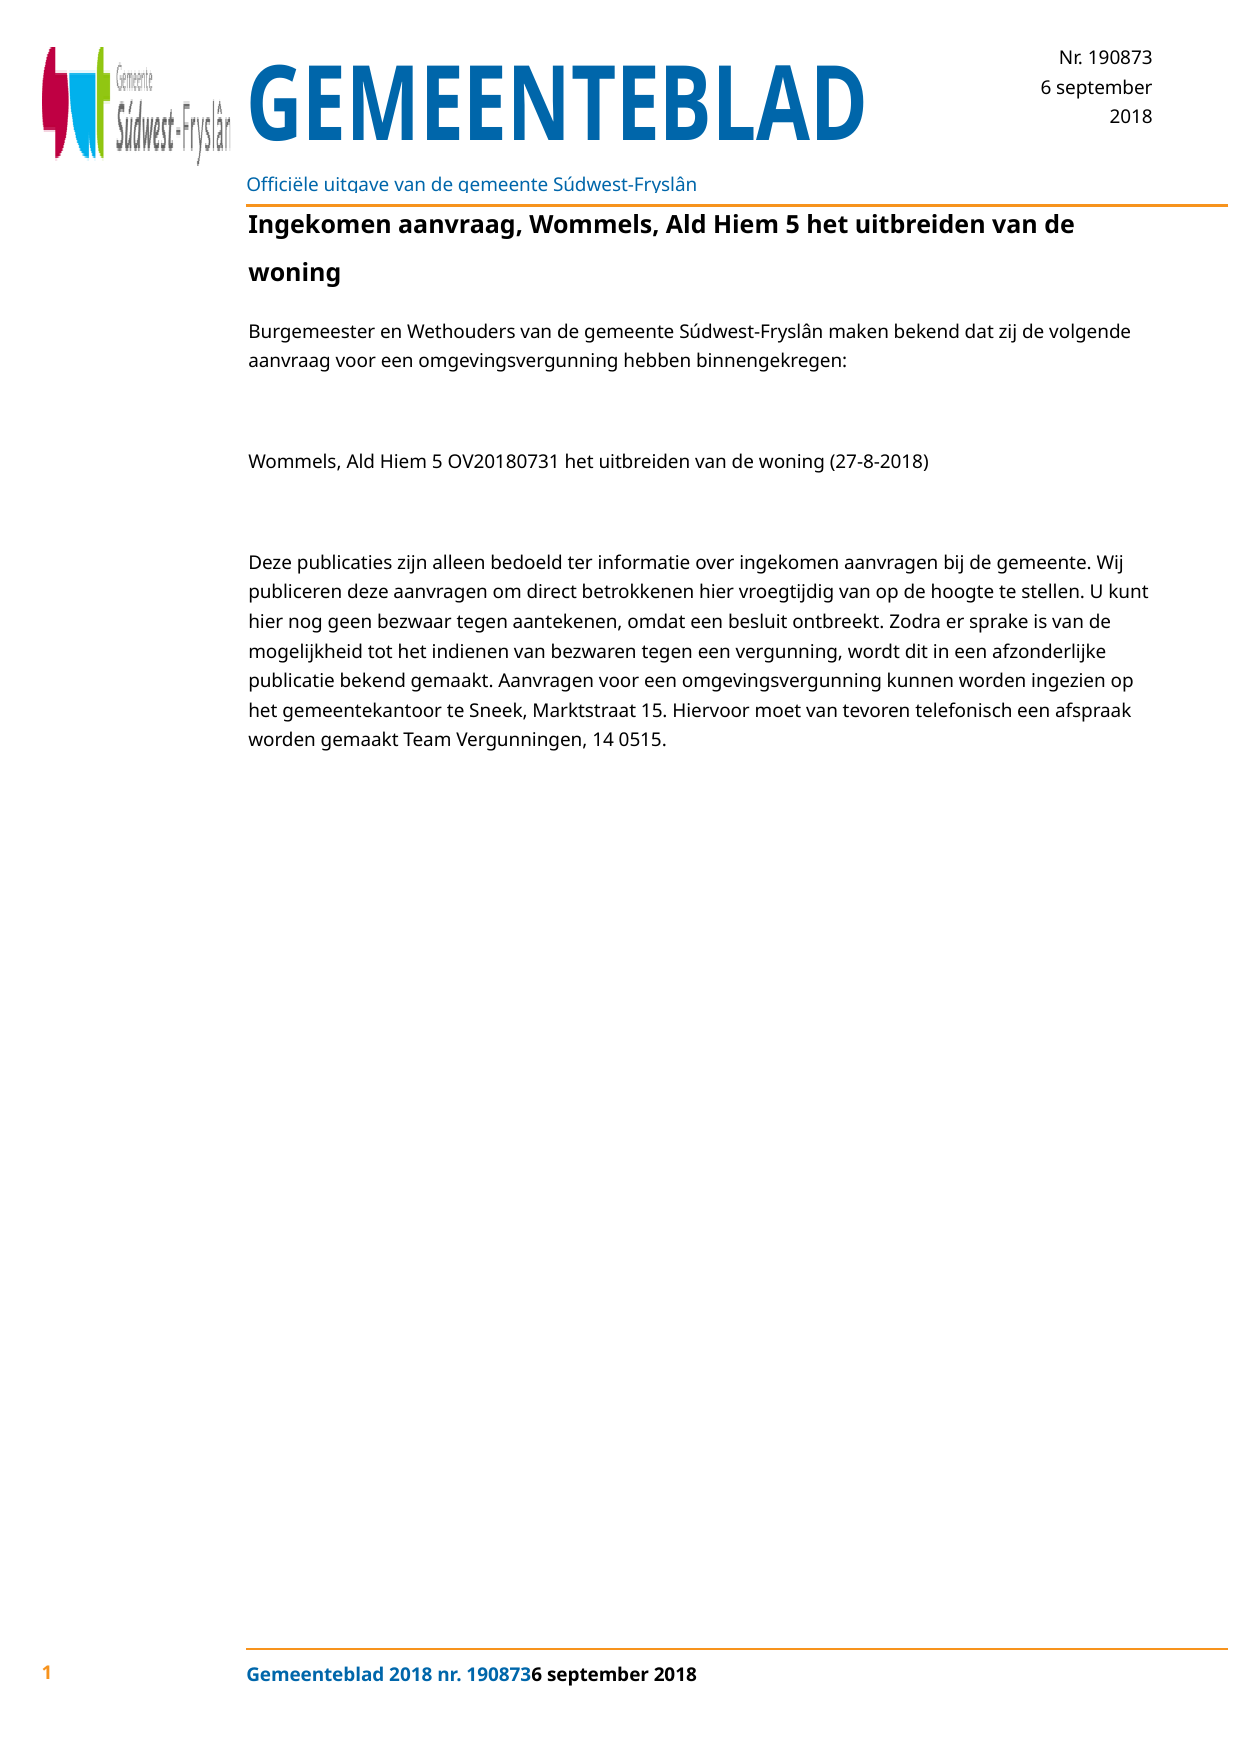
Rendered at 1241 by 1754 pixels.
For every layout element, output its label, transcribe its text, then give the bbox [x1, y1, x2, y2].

text Burgemeester en Wethouders van de gemeente Súdwest-Fryslân maken bekend dat zij de volgende aanvraag voor een omgevingsvergunning hebben binnengekregen: [248, 318, 1152, 373]
text Deze publicaties zijn alleen bedoeld ter informatie over ingekomen aanvragen bij de gemeente. Wij publiceren deze aanvragen om direct betrokkenen hier vroegtijdig van op de hoogte te stellen. U kunt hier nog geen bezwaar tegen aantekenen, omdat een besluit ontbreekt. Zodra er sprake is van de mogelijkheid tot het indienen van bezwaren tegen een vergunning, wordt dit in een afzonderlijke publicatie bekend gemaakt. Aanvragen voor een omgevingsvergunning kunnen worden ingezien op het gemeentekantoor te Sneek, Marktstraat 15. Hiervoor moet van tevoren telefonisch een afspraak worden gemaakt Team Vergunningen, 14 0515. [248, 549, 1152, 752]
picture [41, 47, 231, 172]
text Wommels, Ald Hiem 5 OV20180731 het uitbreiden van de woning (27-8-2018) [248, 448, 1152, 474]
text Ingekomen aanvraag, Wommels, Ald Hiem 5 het uitbreiden van de woning [248, 207, 1152, 288]
